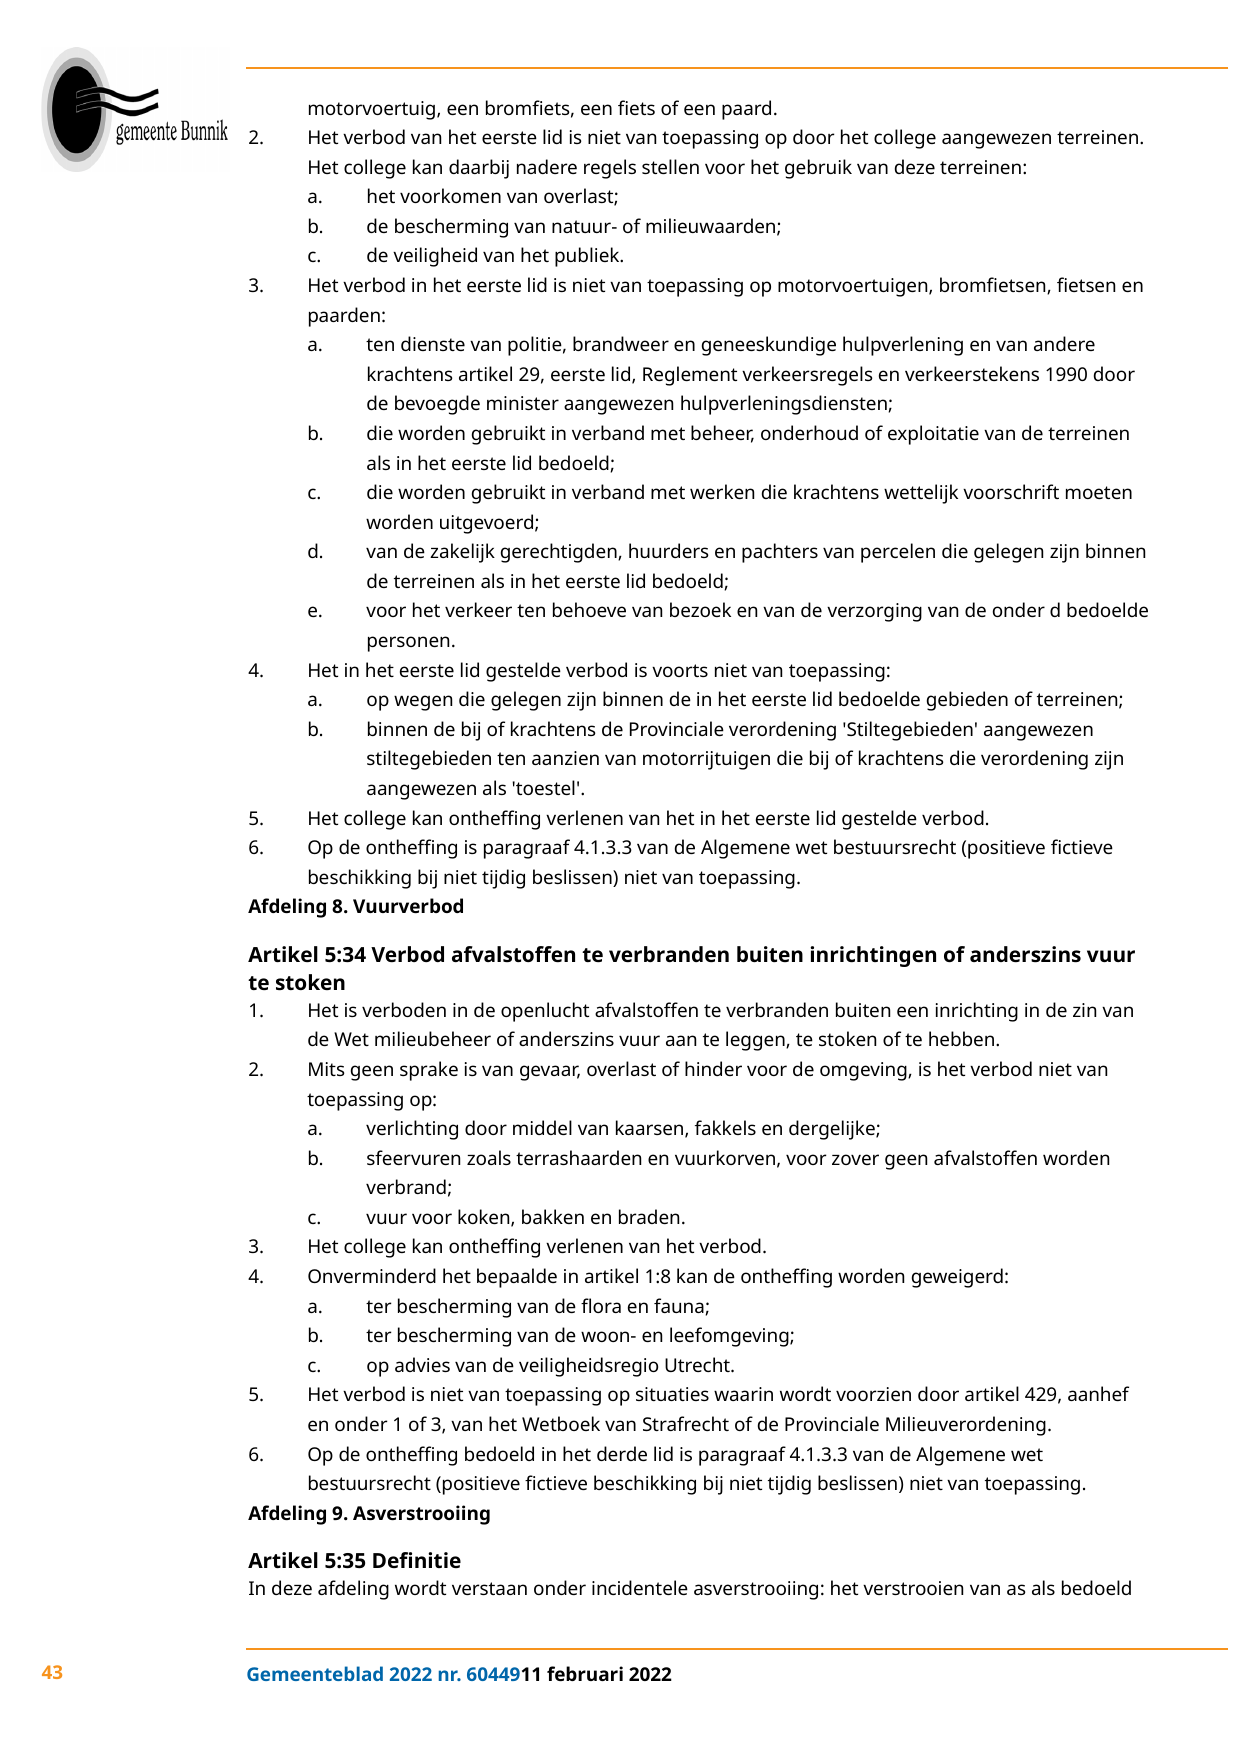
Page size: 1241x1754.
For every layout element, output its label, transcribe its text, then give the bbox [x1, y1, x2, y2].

text Afdeling 9. Asverstrooiing [248, 1500, 1152, 1526]
list het voorkomen van overlast; [307, 183, 1152, 209]
text In deze afdeling wordt verstaan onder incidentele asverstrooiing: het verstrooien van as als bedoeld [248, 1575, 1152, 1601]
list Het verbod in het eerste lid is niet van toepassing op motorvoertuigen, bromfietsen, fietsen en paarden: [248, 272, 1152, 328]
list Op de ontheffing is paragraaf 4.1.3.3 van de Algemene wet bestuursrecht (positieve fictieve beschikking bij niet tijdig beslissen) niet van toepassing. [248, 834, 1152, 890]
picture [41, 47, 231, 172]
list Op de ontheffing bedoeld in het derde lid is paragraaf 4.1.3.3 van de Algemene wet bestuursrecht (positieve fictieve beschikking bij niet tijdig beslissen) niet van toepassing. [248, 1441, 1152, 1496]
list vuur voor koken, bakken en braden. [307, 1204, 1152, 1230]
list van de zakelijk gerechtigden, huurders en pachters van percelen die gelegen zijn binnen de terreinen als in het eerste lid bedoeld; [307, 538, 1152, 594]
list ter bescherming van de flora en fauna; [307, 1293, 1152, 1318]
list die worden gebruikt in verband met werken die krachtens wettelijk voorschrift moeten worden uitgevoerd; [307, 479, 1152, 535]
list Het verbod is niet van toepassing op situaties waarin wordt voorzien door artikel 429, aanhef en onder 1 of 3, van het Wetboek van Strafrecht of de Provinciale Milieuverordening. [248, 1382, 1152, 1437]
list op wegen die gelegen zijn binnen de in het eerste lid bedoelde gebieden of terreinen; [307, 686, 1152, 712]
list de veiligheid van het publiek. [307, 243, 1152, 268]
list ter bescherming van de woon- en leefomgeving; [307, 1322, 1152, 1348]
list ten dienste van politie, brandweer en geneeskundige hulpverlening en van andere krachtens artikel 29, eerste lid, Reglement verkeersregels en verkeerstekens 1990 door de bevoegde minister aangewezen hulpverleningsdiensten; [307, 331, 1152, 416]
list Het college kan ontheffing verlenen van het verbod. [248, 1234, 1152, 1259]
list de bescherming van natuur- of milieuwaarden; [307, 213, 1152, 239]
list motorvoertuig, een bromfiets, een fiets of een paard. [248, 95, 1152, 121]
list Het verbod van het eerste lid is niet van toepassing op door het college aangewezen terreinen. Het college kan daarbij nadere regels stellen voor het gebruik van deze terreinen: [248, 124, 1152, 180]
list Het college kan ontheffing verlenen van het in het eerste lid gestelde verbod. [248, 805, 1152, 831]
list binnen de bij of krachtens de Provinciale verordening 'Stiltegebieden' aangewezen stiltegebieden ten aanzien van motorrijtuigen die bij of krachtens die verordening zijn aangewezen als 'toestel'. [307, 716, 1152, 801]
text Artikel 5:34 Verbod afvalstoffen te verbranden buiten inrichtingen of anderszins vuur te stoken [248, 940, 1152, 997]
list Onverminderd het bepaalde in artikel 1:8 kan de ontheffing worden geweigerd: [248, 1263, 1152, 1289]
list voor het verkeer ten behoeve van bezoek en van de verzorging van de onder d bedoelde personen. [307, 598, 1152, 653]
text Afdeling 8. Vuurverbod [248, 893, 1152, 919]
list Het in het eerste lid gestelde verbod is voorts niet van toepassing: [248, 657, 1152, 683]
list Mits geen sprake is van gevaar, overlast of hinder voor de omgeving, is het verbod niet van toepassing op: [248, 1056, 1152, 1111]
list verlichting door middel van kaarsen, fakkels en dergelijke; [307, 1115, 1152, 1141]
list die worden gebruikt in verband met beheer, onderhoud of exploitatie van de terreinen als in het eerste lid bedoeld; [307, 420, 1152, 476]
list op advies van de veiligheidsregio Utrecht. [307, 1352, 1152, 1378]
list sfeervuren zoals terrashaarden en vuurkorven, voor zover geen afvalstoffen worden verbrand; [307, 1145, 1152, 1200]
list Het is verboden in de openlucht afvalstoffen te verbranden buiten een inrichting in de zin van de Wet milieubeheer of anderszins vuur aan te leggen, te stoken of te hebben. [248, 997, 1152, 1052]
text Artikel 5:35 Definitie [248, 1546, 1152, 1575]
